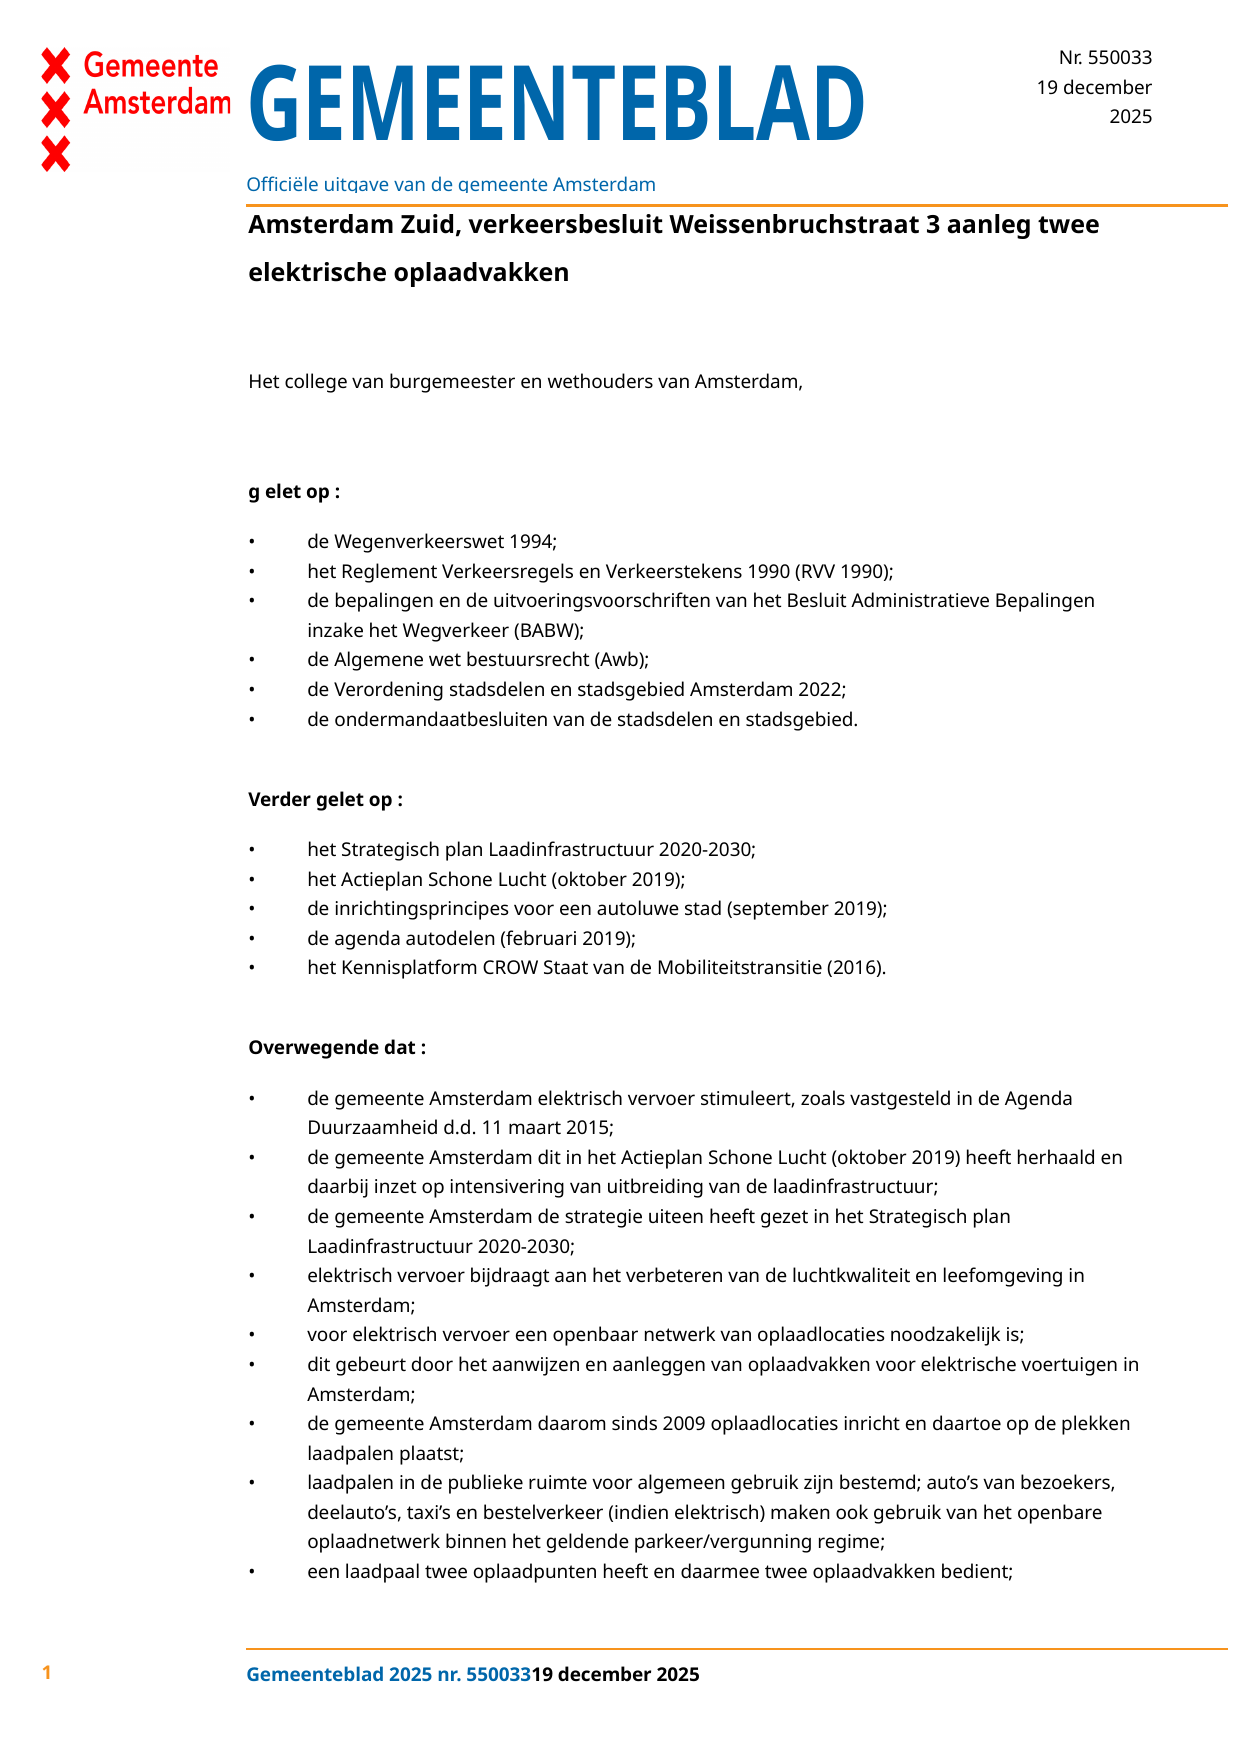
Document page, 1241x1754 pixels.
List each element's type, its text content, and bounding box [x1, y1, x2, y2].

list elektrisch vervoer bijdraagt aan het verbeteren van de luchtkwaliteit en leefomgeving in Amsterdam; [248, 1262, 1152, 1318]
list dit gebeurt door het aanwijzen en aanleggen van oplaadvakken voor elektrische voertuigen in Amsterdam; [248, 1351, 1152, 1406]
list de agenda autodelen (februari 2019); [248, 925, 1152, 951]
text Verder gelet op : [248, 786, 1152, 811]
list de Verordening stadsdelen en stadsgebied Amsterdam 2022; [248, 676, 1152, 702]
list een laadpaal twee oplaadpunten heeft en daarmee twee oplaadvakken bedient; [248, 1558, 1152, 1584]
list voor elektrisch vervoer een openbaar netwerk van oplaadlocaties noodzakelijk is; [248, 1322, 1152, 1347]
list de gemeente Amsterdam daarom sinds 2009 oplaadlocaties inricht en daartoe op de plekken laadpalen plaatst; [248, 1410, 1152, 1466]
list de ondermandaatbesluiten van de stadsdelen en stadsgebied. [248, 706, 1152, 731]
list de gemeente Amsterdam elektrisch vervoer stimuleert, zoals vastgesteld in de Agenda Duurzaamheid d.d. 11 maart 2015; [248, 1085, 1152, 1140]
list de inrichtingsprincipes voor een autoluwe stad (september 2019); [248, 895, 1152, 921]
text g elet op : [248, 478, 1152, 503]
list het Actieplan Schone Lucht (oktober 2019); [248, 866, 1152, 891]
text Amsterdam Zuid, verkeersbesluit Weissenbruchstraat 3 aanleg twee elektrische oplaadvakken [248, 207, 1152, 288]
list de gemeente Amsterdam dit in het Actieplan Schone Lucht (oktober 2019) heeft herhaald en daarbij inzet op intensivering van uitbreiding van de laadinfrastructuur; [248, 1144, 1152, 1199]
list laadpalen in de publieke ruimte voor algemeen gebruik zijn bestemd; auto’s van bezoekers, deelauto’s, taxi’s en bestelverkeer (indien elektrisch) maken ook gebruik van het openbare oplaadnetwerk binnen het geldende parkeer/vergunning regime; [248, 1469, 1152, 1554]
text Overwegende dat : [248, 1034, 1152, 1060]
list de Algemene wet bestuursrecht (Awb); [248, 647, 1152, 672]
list de Wegenverkeerswet 1994; [248, 528, 1152, 554]
list de bepalingen en de uitvoeringsvoorschriften van het Besluit Administratieve Bepalingen inzake het Wegverkeer (BABW); [248, 587, 1152, 643]
list het Reglement Verkeersregels en Verkeerstekens 1990 (RVV 1990); [248, 558, 1152, 583]
picture [41, 47, 231, 172]
list het Strategisch plan Laadinfrastructuur 2020-2030; [248, 836, 1152, 862]
list de gemeente Amsterdam de strategie uiteen heeft gezet in het Strategisch plan Laadinfrastructuur 2020-2030; [248, 1203, 1152, 1258]
text Het college van burgemeester en wethouders van Amsterdam, [248, 368, 1152, 394]
list het Kennisplatform CROW Staat van de Mobiliteitstransitie (2016). [248, 954, 1152, 980]
